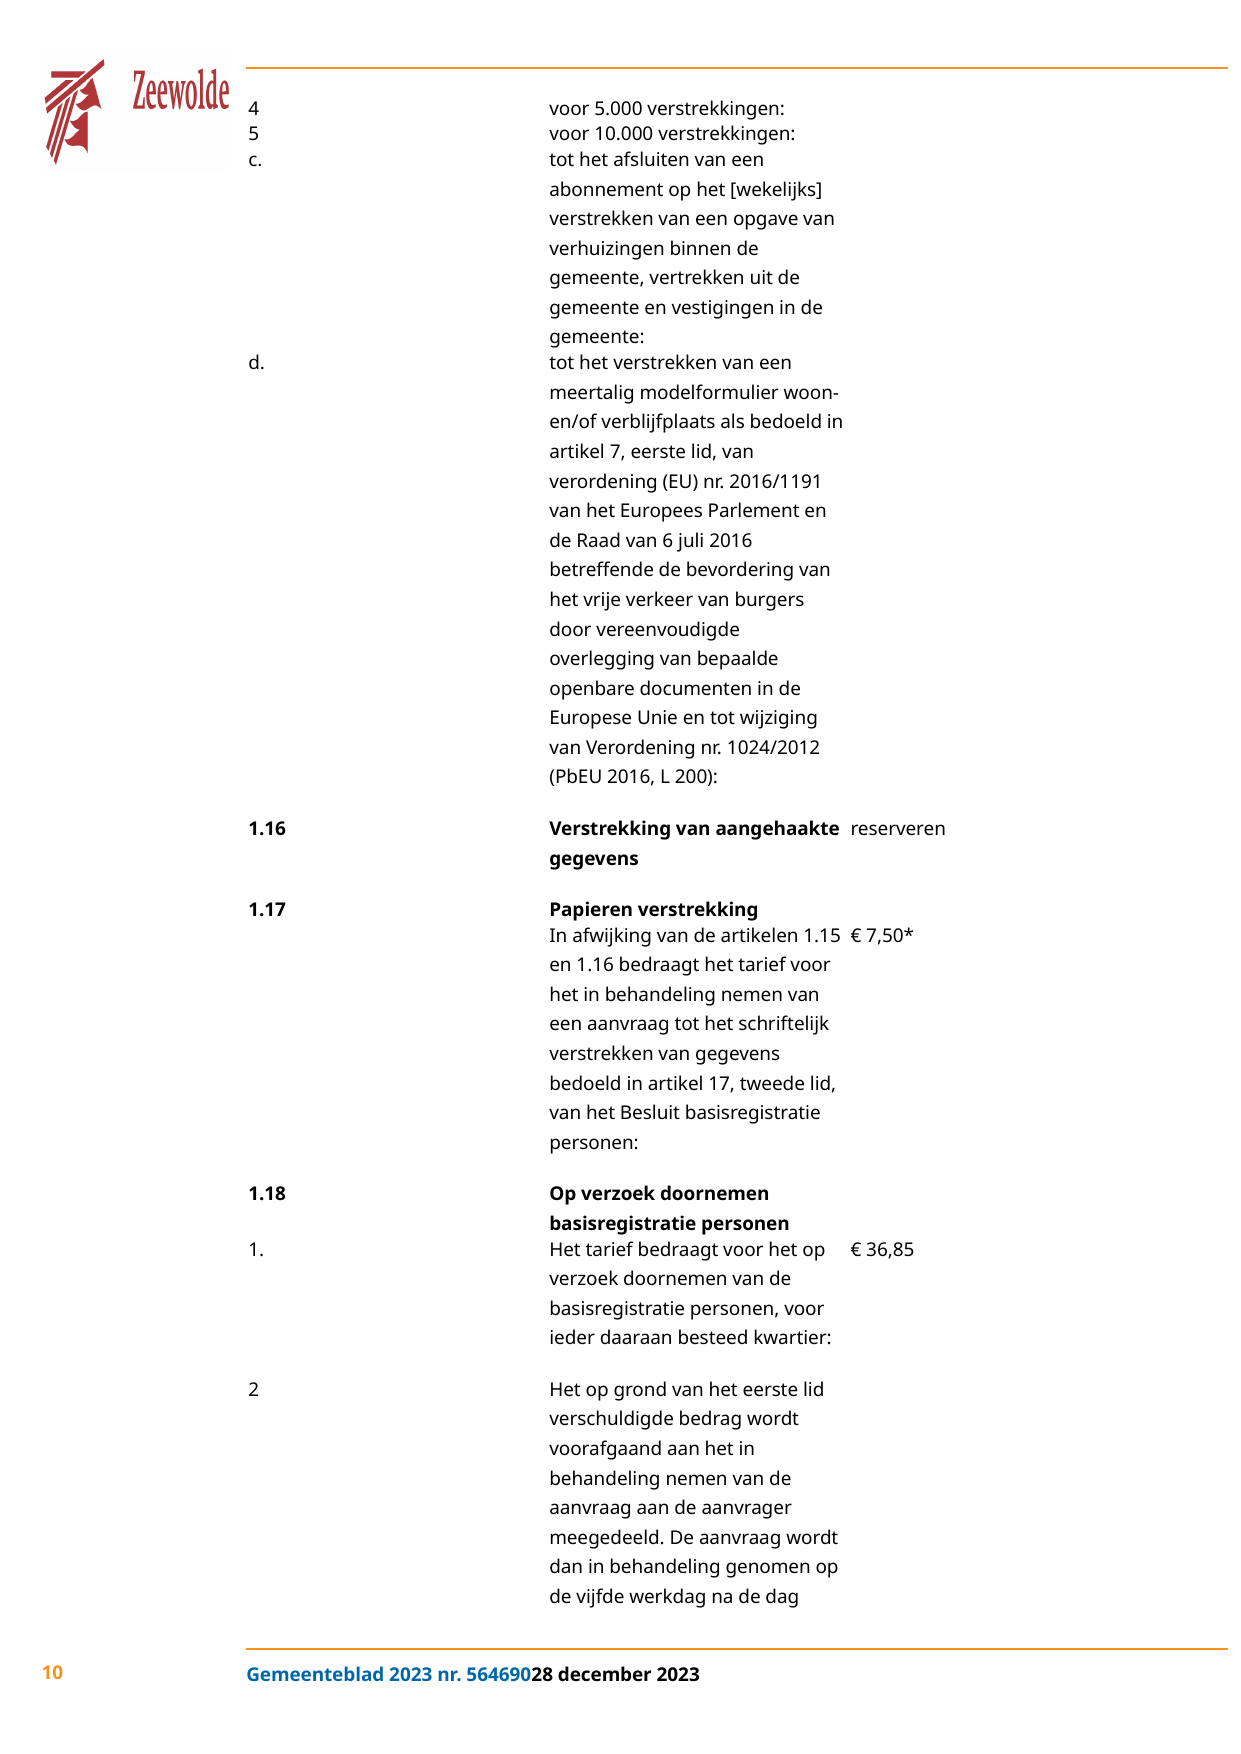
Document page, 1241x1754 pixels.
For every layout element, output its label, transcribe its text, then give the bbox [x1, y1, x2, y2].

table_cell [248, 870, 549, 896]
table_cell [850, 789, 1152, 815]
table_cell Op verzoek doornemen basisregistratie personen [549, 1180, 850, 1236]
table_cell [248, 922, 549, 1155]
table_cell [248, 789, 549, 815]
table_cell 1.16 [248, 815, 549, 870]
table_cell Het op grond van het eerste lid verschuldigde bedrag wordt voorafgaand aan het in behandeling nemen van de aanvraag aan de aanvrager meegedeeld. De aanvraag wordt dan in behandeling genomen op de vijfde werkdag na de dag [549, 1376, 850, 1609]
table_cell [549, 870, 850, 896]
table_cell [850, 121, 1152, 146]
table_cell [850, 1350, 1152, 1376]
table_cell Papieren verstrekking [549, 896, 850, 922]
picture [41, 47, 231, 172]
table_cell [549, 789, 850, 815]
table_cell voor 5.000 verstrekkingen: [549, 95, 850, 121]
table_cell In afwijking van de artikelen 1.15 en 1.16 bedraagt het tarief voor het in behandeling nemen van een aanvraag tot het schriftelijk verstrekken van gegevens bedoeld in artikel 17, tweede lid, van het Besluit basisregistratie personen: [549, 922, 850, 1155]
table_cell € 7,50* [850, 922, 1152, 1155]
table_cell 1.18 [248, 1180, 549, 1236]
table_cell d. [248, 350, 549, 789]
table_cell [850, 350, 1152, 789]
table_cell [850, 146, 1152, 349]
table_cell [850, 1155, 1152, 1180]
table_cell tot het afsluiten van een abonnement op het [wekelijks] verstrekken van een opgave van verhuizingen binnen de gemeente, vertrekken uit de gemeente en vestigingen in de gemeente: [549, 146, 850, 349]
table_cell Verstrekking van aangehaakte gegevens [549, 815, 850, 870]
table_cell 1. [248, 1236, 549, 1350]
table_cell 2 [248, 1376, 549, 1609]
table_cell [850, 896, 1152, 922]
table_cell 1.17 [248, 896, 549, 922]
table_cell [549, 1350, 850, 1376]
table_cell [850, 1180, 1152, 1236]
table_cell [850, 1376, 1152, 1609]
table_cell [850, 95, 1152, 121]
table_cell [248, 1155, 549, 1180]
table_cell 5 [248, 121, 549, 146]
table_cell € 36,85 [850, 1236, 1152, 1350]
table_cell voor 10.000 verstrekkingen: [549, 121, 850, 146]
table_cell Het tarief bedraagt voor het op verzoek doornemen van de basisregistratie personen, voor ieder daaraan besteed kwartier: [549, 1236, 850, 1350]
table_cell c. [248, 146, 549, 349]
table_cell 4 [248, 95, 549, 121]
table_cell [248, 1350, 549, 1376]
table_cell tot het verstrekken van een meertalig modelformulier woon- en/of verblijfplaats als bedoeld in artikel 7, eerste lid, van verordening (EU) nr. 2016/1191 van het Europees Parlement en de Raad van 6 juli 2016 betreffende de bevordering van het vrije verkeer van burgers door vereenvoudigde overlegging van bepaalde openbare documenten in de Europese Unie en tot wijziging van Verordening nr. 1024/2012 (PbEU 2016, L 200): [549, 350, 850, 789]
table_cell [850, 870, 1152, 896]
table_cell reserveren [850, 815, 1152, 870]
table_cell [549, 1155, 850, 1180]
